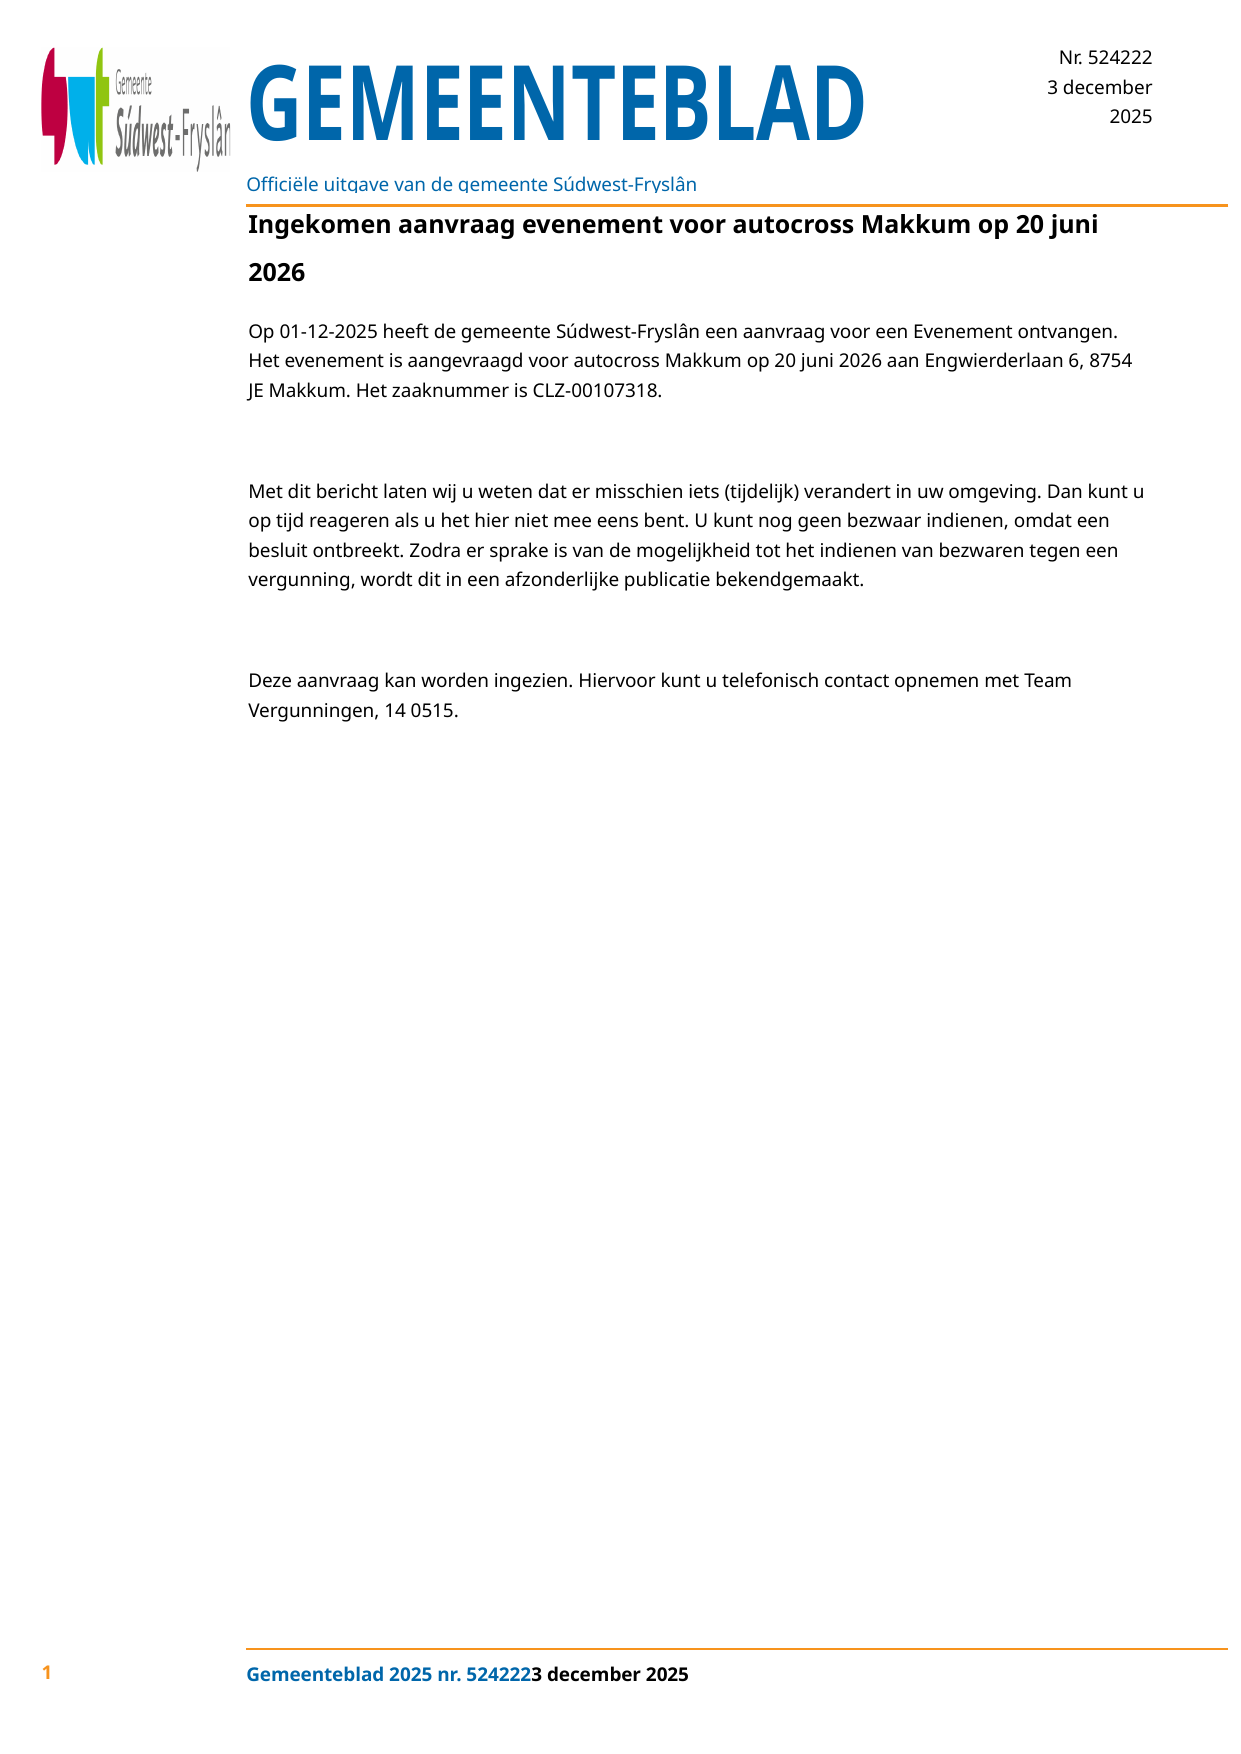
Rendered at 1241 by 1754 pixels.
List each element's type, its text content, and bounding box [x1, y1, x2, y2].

text Op 01-12-2025 heeft de gemeente Súdwest-Fryslân een aanvraag voor een Evenement ontvangen. Het evenement is aangevraagd voor autocross Makkum op 20 juni 2026 aan Engwierderlaan 6, 8754 JE Makkum. Het zaaknummer is CLZ-00107318. [248, 318, 1152, 403]
text Ingekomen aanvraag evenement voor autocross Makkum op 20 juni 2026 [248, 207, 1152, 288]
text Deze aanvraag kan worden ingezien. Hiervoor kunt u telefonisch contact opnemen met Team Vergunningen, 14 0515. [248, 667, 1152, 723]
text Met dit bericht laten wij u weten dat er misschien iets (tijdelijk) verandert in uw omgeving. Dan kunt u op tijd reageren als u het hier niet mee eens bent. U kunt nog geen bezwaar indienen, omdat een besluit ontbreekt. Zodra er sprake is van de mogelijkheid tot het indienen van bezwaren tegen een vergunning, wordt dit in een afzonderlijke publicatie bekendgemaakt. [248, 478, 1152, 592]
picture [41, 47, 231, 172]
